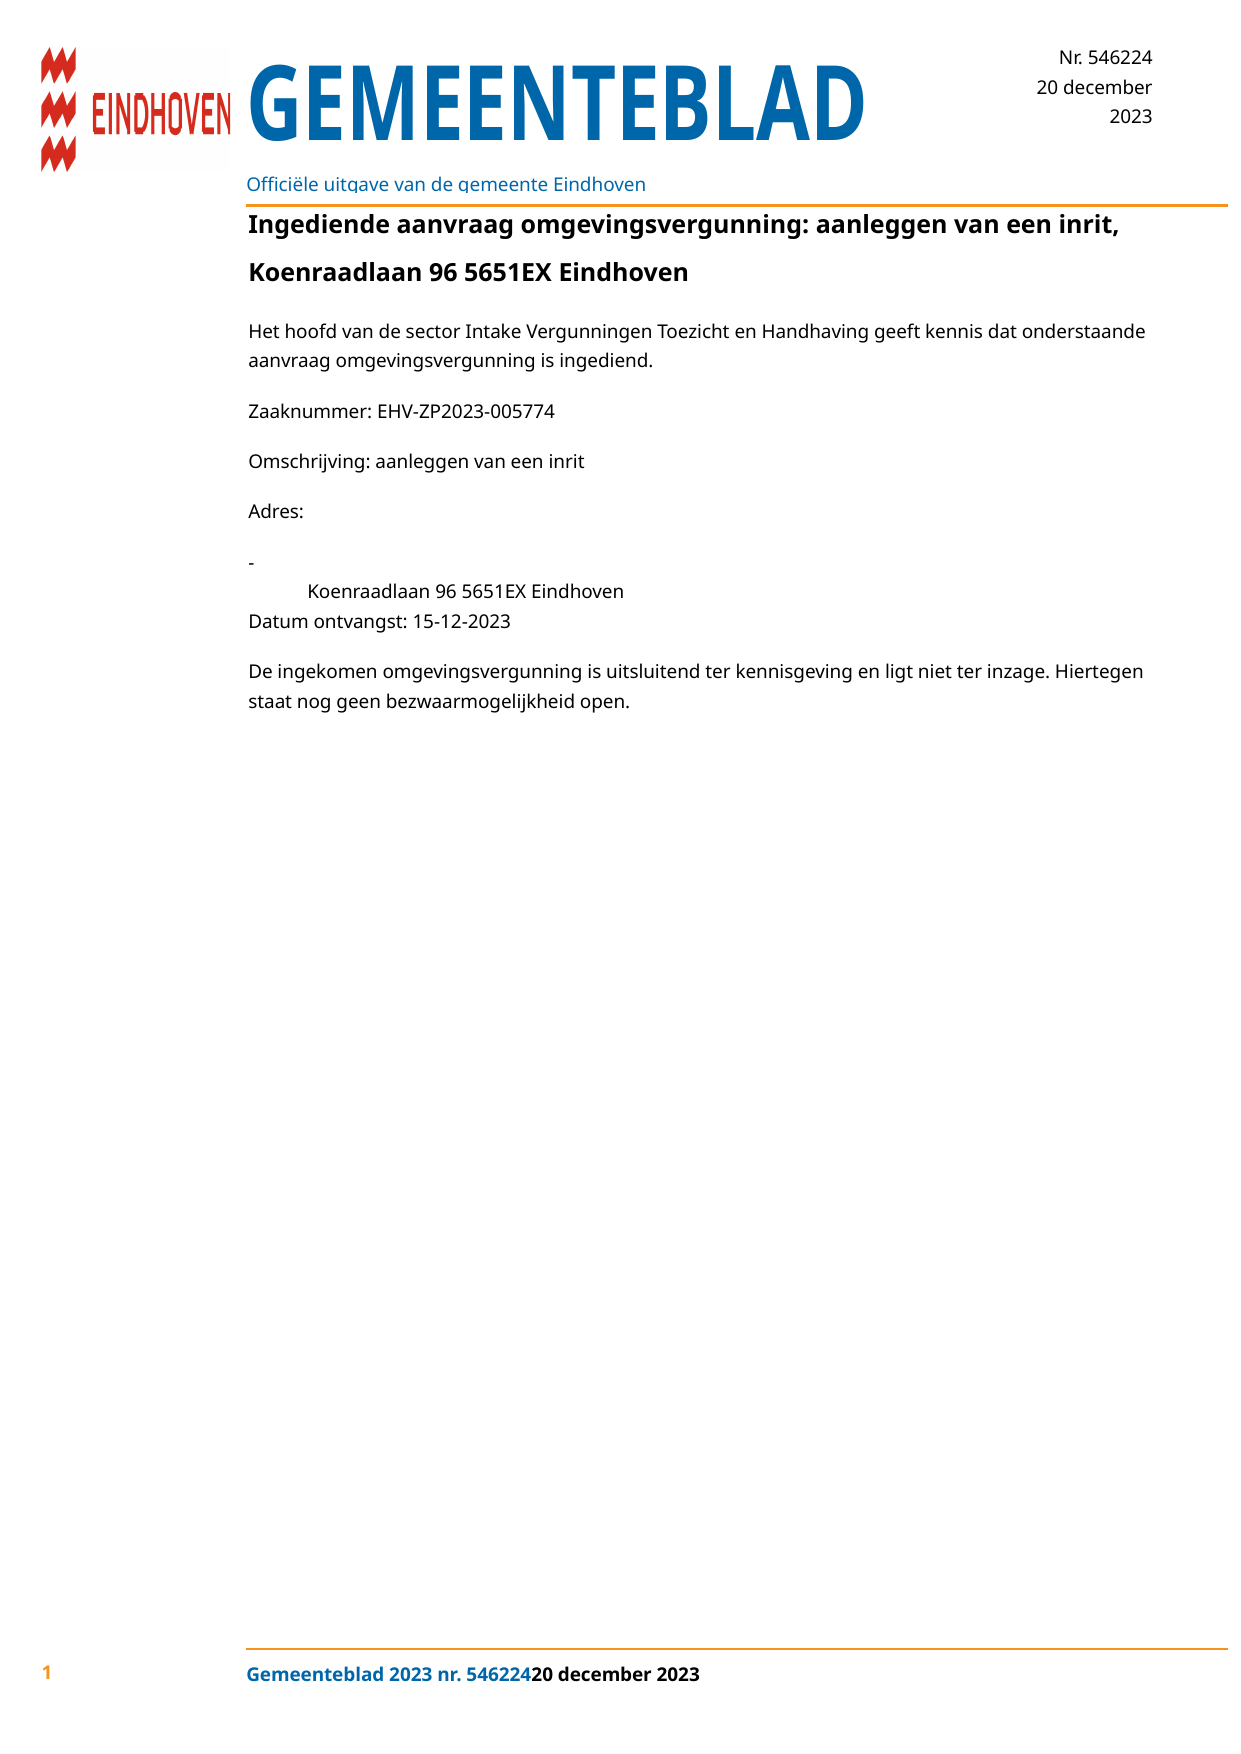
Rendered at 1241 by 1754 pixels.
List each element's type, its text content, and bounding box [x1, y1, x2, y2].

text De ingekomen omgevingsvergunning is uitsluitend ter kennisgeving en ligt niet ter inzage. Hiertegen staat nog geen bezwaarmogelijkheid open. [248, 659, 1152, 714]
text Adres: [248, 499, 1152, 524]
text Datum ontvangst: 15-12-2023 [248, 608, 1152, 634]
text Omschrijving: aanleggen van een inrit [248, 448, 1152, 474]
text Ingediende aanvraag omgevingsvergunning: aanleggen van een inrit, Koenraadlaan 96 5651EX Eindhoven [248, 207, 1152, 288]
text Zaaknummer: EHV-ZP2023-005774 [248, 398, 1152, 424]
picture [41, 47, 231, 172]
list Koenraadlaan 96 5651EX Eindhoven [248, 579, 1152, 604]
text Het hoofd van de sector Intake Vergunningen Toezicht en Handhaving geeft kennis dat onderstaande aanvraag omgevingsvergunning is ingediend. [248, 318, 1152, 373]
